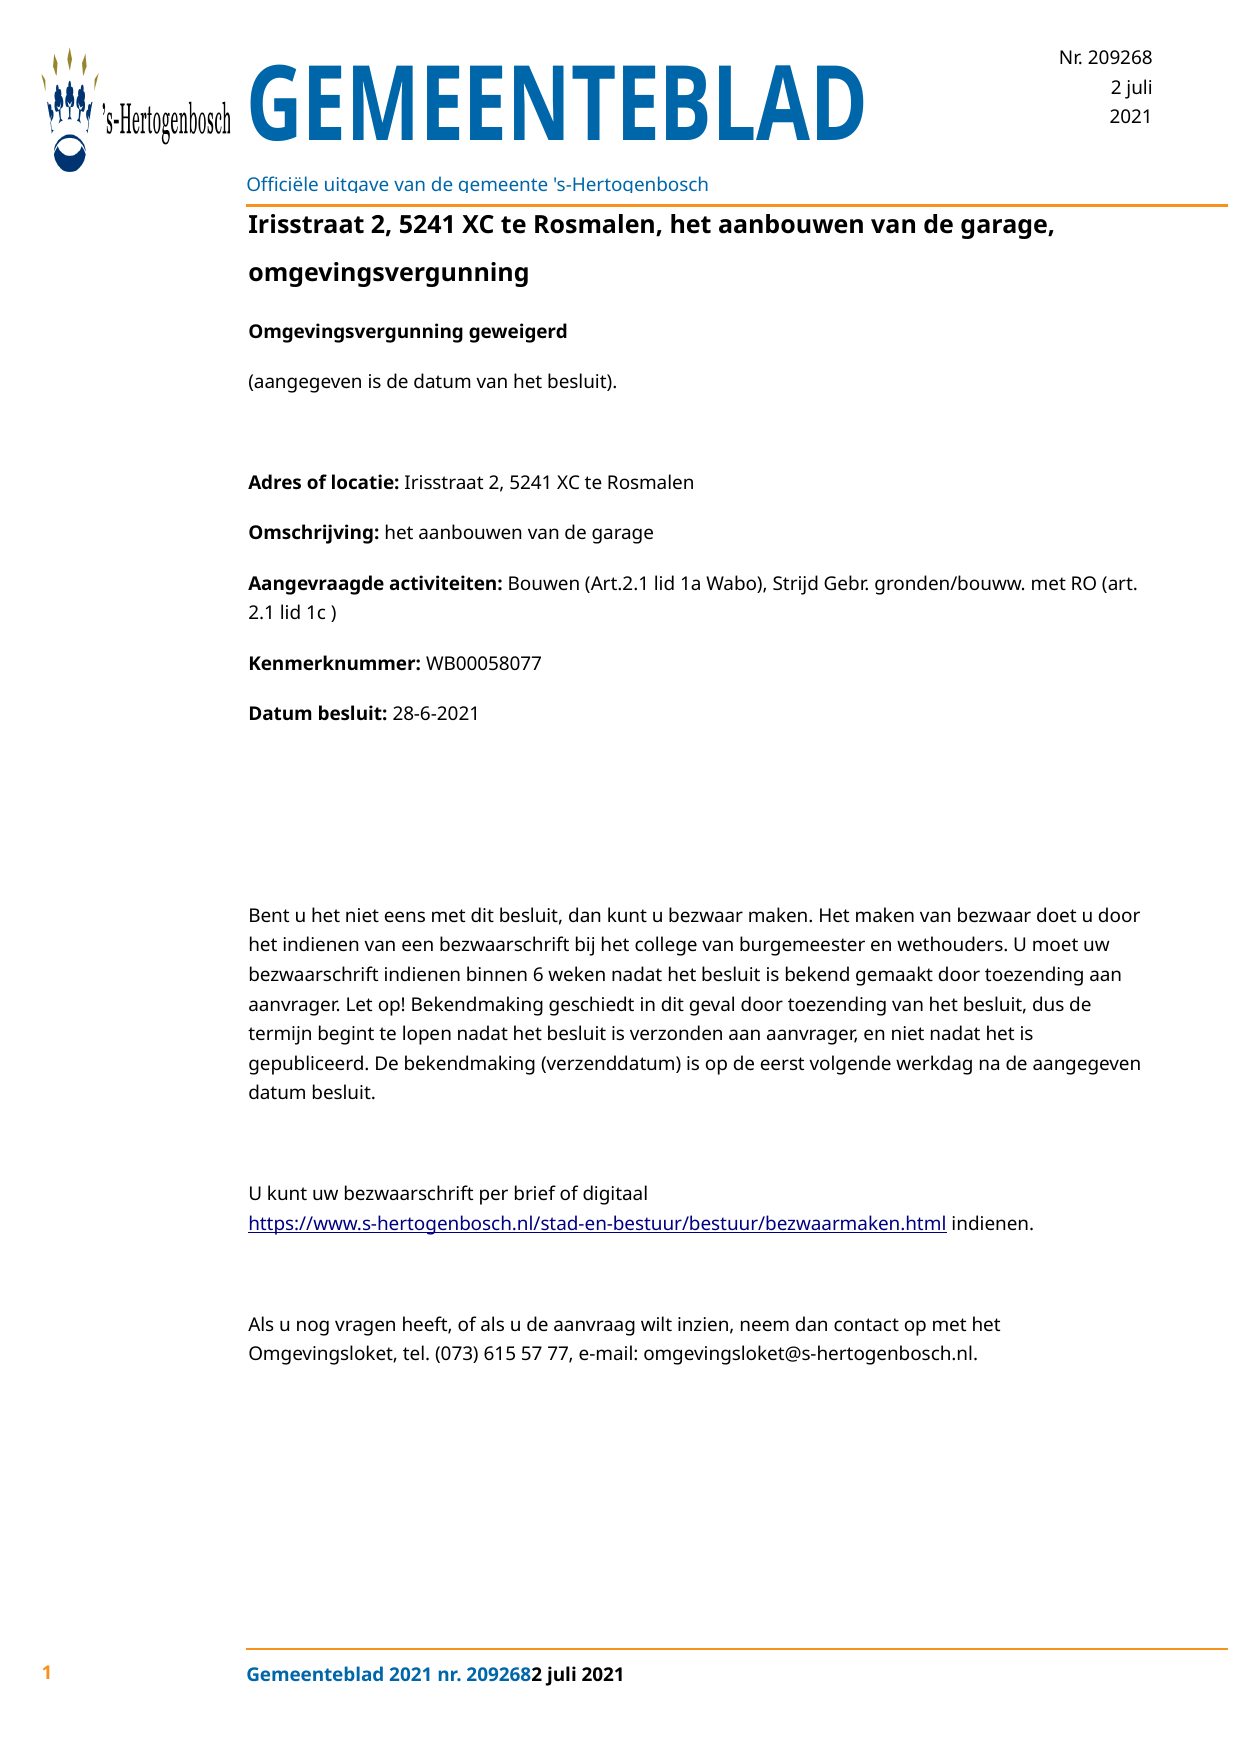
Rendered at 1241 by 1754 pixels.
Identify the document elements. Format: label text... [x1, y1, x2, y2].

text Adres of locatie: Irisstraat 2, 5241 XC te Rosmalen [248, 469, 1152, 495]
text Omgevingsvergunning geweigerd [248, 318, 1152, 344]
text Omschrijving: het aanbouwen van de garage [248, 519, 1152, 545]
text Datum besluit: 28-6-2021 [248, 700, 1152, 726]
text Irisstraat 2, 5241 XC te Rosmalen, het aanbouwen van de garage, omgevingsvergunning [248, 207, 1152, 288]
text Bent u het niet eens met dit besluit, dan kunt u bezwaar maken. Het maken van bezwaar doet u door het indienen van een bezwaarschrift bij het college van burgemeester en wethouders. U moet uw bezwaarschrift indienen binnen 6 weken nadat het besluit is bekend gemaakt door toezending aan aanvrager. Let op! Bekendmaking geschiedt in dit geval door toezending van het besluit, dus de termijn begint te lopen nadat het besluit is verzonden aan aanvrager, en niet nadat het is gepubliceerd. De bekendmaking (verzenddatum) is op de eerst volgende werkdag na de aangegeven datum besluit. [248, 902, 1152, 1105]
text Kenmerknummer: WB00058077 [248, 650, 1152, 676]
text Aangevraagde activiteiten: Bouwen (Art.2.1 lid 1a Wabo), Strijd Gebr. gronden/bouww. met RO (art. 2.1 lid 1c ) [248, 570, 1152, 625]
picture [41, 47, 231, 172]
text U kunt uw bezwaarschrift per brief of digitaal https://www.s-hertogenbosch.nl/stad-en-bestuur/bestuur/bezwaarmaken.html indienen. [248, 1180, 1152, 1236]
text (aangegeven is de datum van het besluit). [248, 368, 1152, 394]
text Als u nog vragen heeft, of als u de aanvraag wilt inzien, neem dan contact op met het Omgevingsloket, tel. (073) 615 57 77, e-mail: omgevingsloket@s-hertogenbosch.nl. [248, 1311, 1152, 1366]
